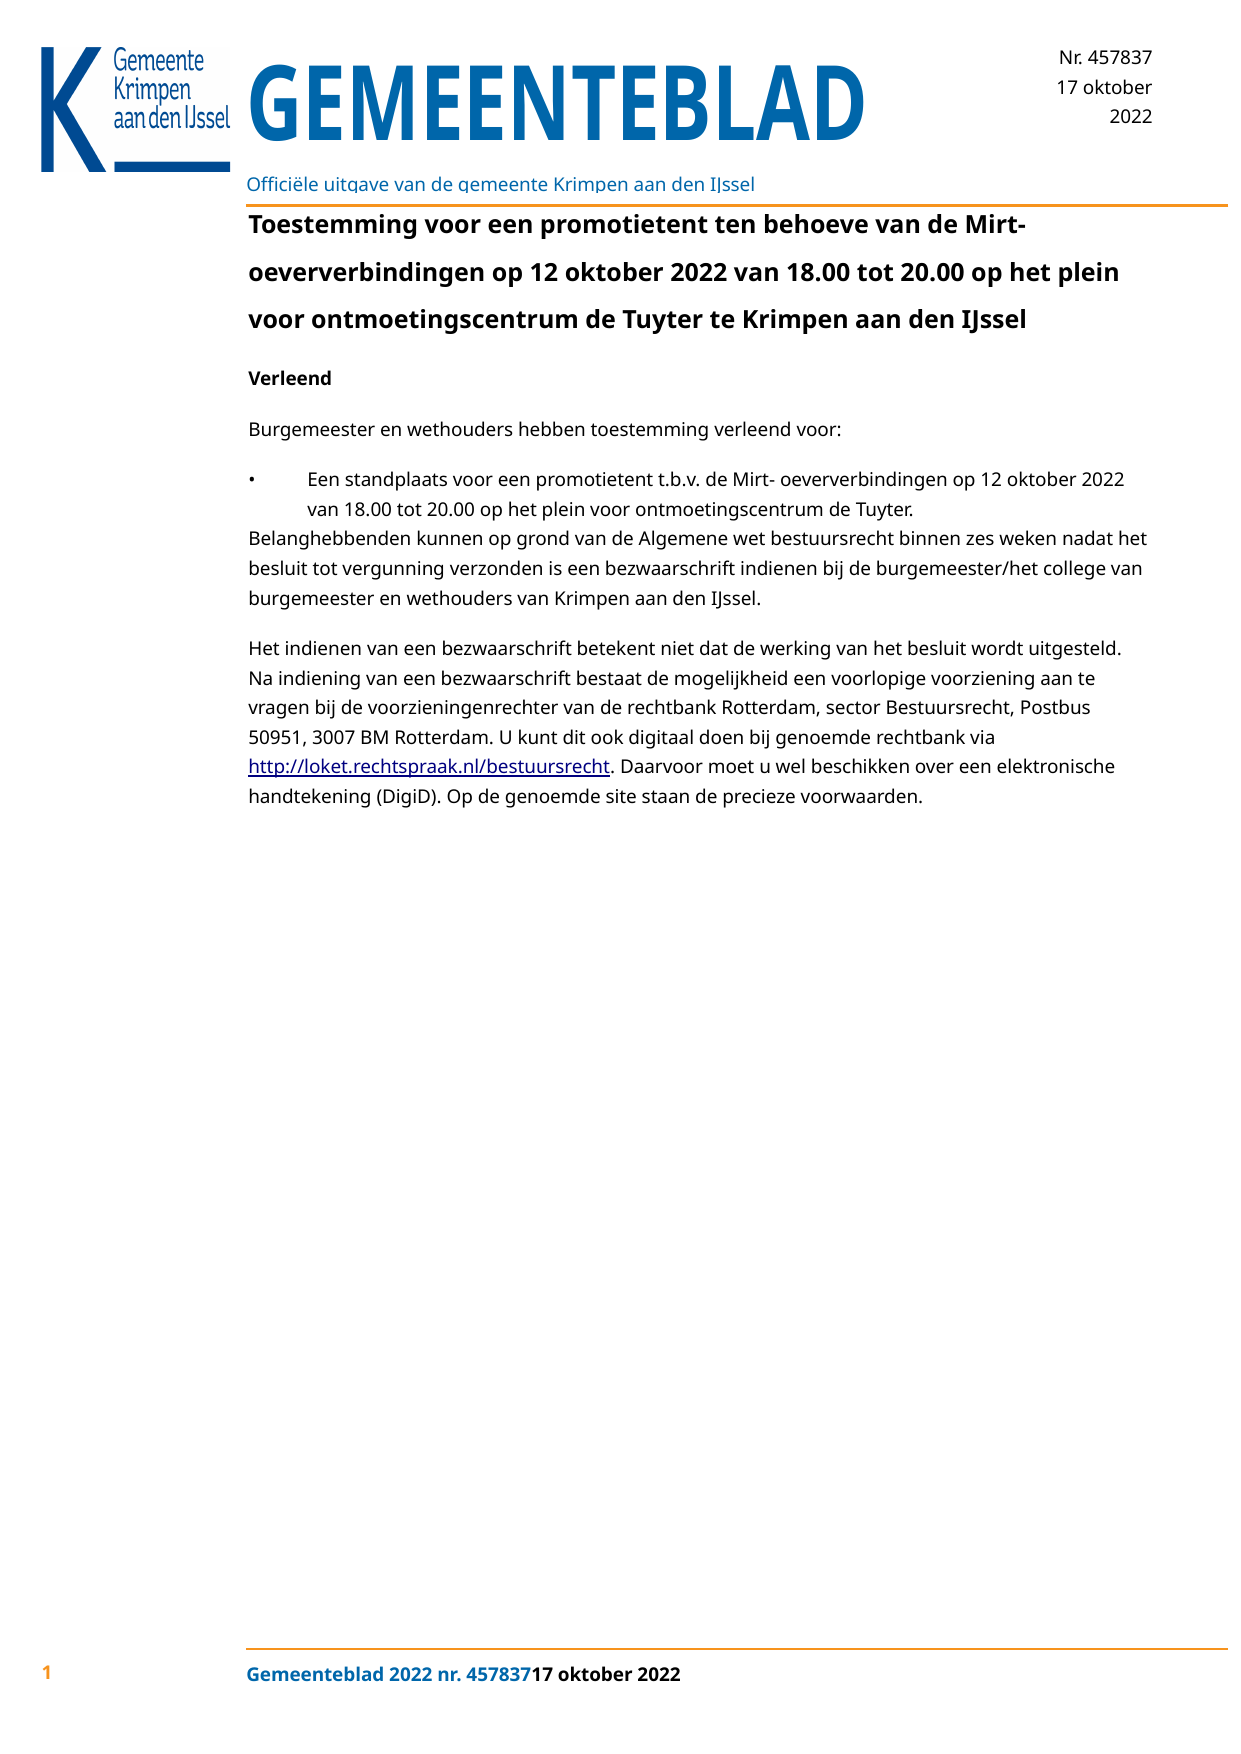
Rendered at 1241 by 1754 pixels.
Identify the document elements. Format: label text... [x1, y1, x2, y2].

list Een standplaats voor een promotietent t.b.v. de Mirt- oeververbindingen op 12 oktober 2022 van 18.00 tot 20.00 op het plein voor ontmoetingscentrum de Tuyter. [248, 466, 1152, 522]
text Toestemming voor een promotietent ten behoeve van de Mirt- oeververbindingen op 12 oktober 2022 van 18.00 tot 20.00 op het plein voor ontmoetingscentrum de Tuyter te Krimpen aan den IJssel [248, 207, 1152, 336]
picture [41, 47, 231, 172]
text Verleend [248, 366, 1152, 391]
text Het indienen van een bezwaarschrift betekent niet dat de werking van het besluit wordt uitgesteld. Na indiening van een bezwaarschrift bestaat de mogelijkheid een voorlopige voorziening aan te vragen bij de voorzieningenrechter van de rechtbank Rotterdam, sector Bestuursrecht, Postbus 50951, 3007 BM Rotterdam. U kunt dit ook digitaal doen bij genoemde rechtbank via http://loket.rechtspraak.nl/bestuursrecht. Daarvoor moet u wel beschikken over een elektronische handtekening (DigiD). Op de genoemde site staan de precieze voorwaarden. [248, 635, 1152, 809]
text Belanghebbenden kunnen op grond van de Algemene wet bestuursrecht binnen zes weken nadat het besluit tot vergunning verzonden is een bezwaarschrift indienen bij de burgemeester/het college van burgemeester en wethouders van Krimpen aan den IJssel. [248, 526, 1152, 610]
text Burgemeester en wethouders hebben toestemming verleend voor: [248, 416, 1152, 442]
